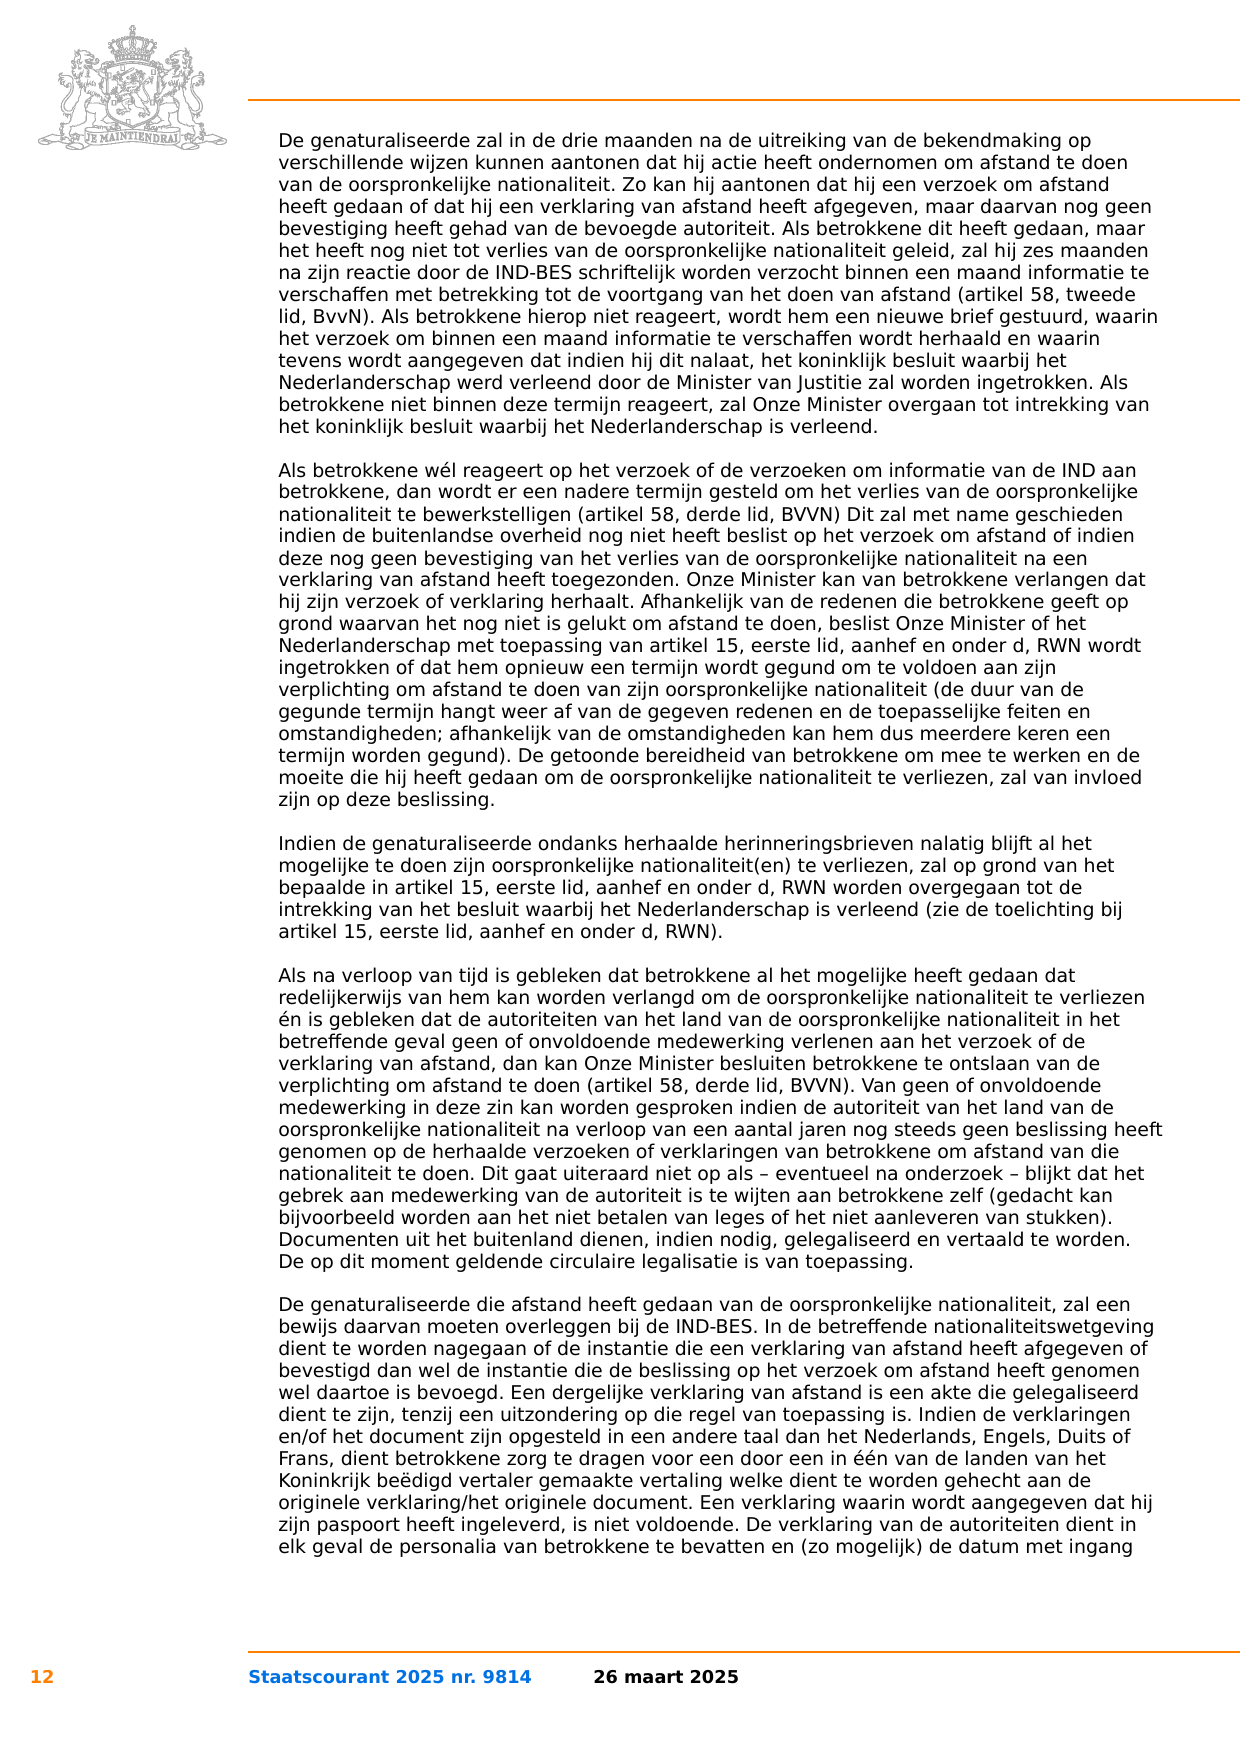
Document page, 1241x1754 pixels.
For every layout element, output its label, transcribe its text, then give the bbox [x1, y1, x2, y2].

text Als na verloop van tijd is gebleken dat betrokkene al het mogelijke heeft gedaan dat redelijkerwijs van hem kan worden verlangd om de oorspronkelijke nationaliteit te verliezen én is gebleken dat de autoriteiten van het land van de oorspronkelijke nationaliteit in het betreffende geval geen of onvoldoende medewerking verlenen aan het verzoek of de verklaring van afstand, dan kan Onze Minister besluiten betrokkene te ontslaan van de verplichting om afstand te doen (artikel 58, derde lid, BVVN). Van geen of onvoldoende medewerking in deze zin kan worden gesproken indien de autoriteit van het land van de oorspronkelijke nationaliteit na verloop van een aantal jaren nog steeds geen beslissing heeft genomen op de herhaalde verzoeken of verklaringen van betrokkene om afstand van die nationaliteit te doen. Dit gaat uiteraard niet op als – eventueel na onderzoek – blijkt dat het gebrek aan medewerking van de autoriteit is te wijten aan betrokkene zelf (gedacht kan bijvoorbeeld worden aan het niet betalen van leges of het niet aanleveren van stukken). [278, 965, 1163, 1228]
picture [38, 25, 227, 150]
text Indien de genaturaliseerde ondanks herhaalde herinneringsbrieven nalatig blijft al het mogelijke te doen zijn oorspronkelijke nationaliteit(en) te verliezen, zal op grond van het bepaalde in artikel 15, eerste lid, aanhef en onder d, RWN worden overgegaan tot de intrekking van het besluit waarbij het Nederlanderschap is verleend (zie de toelichting bij artikel 15, eerste lid, aanhef en onder d, RWN). [278, 833, 1163, 943]
text De genaturaliseerde die afstand heeft gedaan van de oorspronkelijke nationaliteit, zal een bewijs daarvan moeten overleggen bij de IND-BES. In de betreffende nationaliteitswetgeving dient te worden nagegaan of de instantie die een verklaring van afstand heeft afgegeven of bevestigd dan wel de instantie die de beslissing op het verzoek om afstand heeft genomen wel daartoe is bevoegd. Een dergelijke verklaring van afstand is een akte die gelegaliseerd dient te zijn, tenzij een uitzondering op die regel van toepassing is. Indien de verklaringen en/of het document zijn opgesteld in een andere taal dan het Nederlands, Engels, Duits of Frans, dient betrokkene zorg te dragen voor een door een in één van de landen van het Koninkrijk beëdigd vertaler gemaakte vertaling welke dient te worden gehecht aan de originele verklaring/het originele document. Een verklaring waarin wordt aangegeven dat hij zijn paspoort heeft ingeleverd, is niet voldoende. De verklaring van de autoriteiten dient in elk geval de personalia van betrokkene te bevatten en (zo mogelijk) de datum met ingang [278, 1294, 1163, 1558]
text Documenten uit het buitenland dienen, indien nodig, gelegaliseerd en vertaald te worden. De op dit moment geldende circulaire legalisatie is van toepassing. [278, 1228, 1163, 1272]
text Als betrokkene wél reageert op het verzoek of de verzoeken om informatie van de IND aan betrokkene, dan wordt er een nadere termijn gesteld om het verlies van de oorspronkelijke nationaliteit te bewerkstelligen (artikel 58, derde lid, BVVN) Dit zal met name geschieden indien de buitenlandse overheid nog niet heeft beslist op het verzoek om afstand of indien deze nog geen bevestiging van het verlies van de oorspronkelijke nationaliteit na een verklaring van afstand heeft toegezonden. Onze Minister kan van betrokkene verlangen dat hij zijn verzoek of verklaring herhaalt. Afhankelijk van de redenen die betrokkene geeft op grond waarvan het nog niet is gelukt om afstand te doen, beslist Onze Minister of het Nederlanderschap met toepassing van artikel 15, eerste lid, aanhef en onder d, RWN wordt ingetrokken of dat hem opnieuw een termijn wordt gegund om te voldoen aan zijn verplichting om afstand te doen van zijn oorspronkelijke nationaliteit (de duur van de gegunde termijn hangt weer af van de gegeven redenen en de toepasselijke feiten en omstandigheden; afhankelijk van de omstandigheden kan hem dus meerdere keren een termijn worden gegund). De getoonde bereidheid van betrokkene om mee te werken en de moeite die hij heeft gedaan om de oorspronkelijke nationaliteit te verliezen, zal van invloed zijn op deze beslissing. [278, 459, 1163, 811]
text De genaturaliseerde zal in de drie maanden na de uitreiking van de bekendmaking op verschillende wijzen kunnen aantonen dat hij actie heeft ondernomen om afstand te doen van de oorspronkelijke nationaliteit. Zo kan hij aantonen dat hij een verzoek om afstand heeft gedaan of dat hij een verklaring van afstand heeft afgegeven, maar daarvan nog geen bevestiging heeft gehad van de bevoegde autoriteit. Als betrokkene dit heeft gedaan, maar het heeft nog niet tot verlies van de oorspronkelijke nationaliteit geleid, zal hij zes maanden na zijn reactie door de IND-BES schriftelijk worden verzocht binnen een maand informatie te verschaffen met betrekking tot de voortgang van het doen van afstand (artikel 58, tweede lid, BvvN). Als betrokkene hierop niet reageert, wordt hem een nieuwe brief gestuurd, waarin het verzoek om binnen een maand informatie te verschaffen wordt herhaald en waarin tevens wordt aangegeven dat indien hij dit nalaat, het koninklijk besluit waarbij het Nederlanderschap werd verleend door de Minister van Justitie zal worden ingetrokken. Als betrokkene niet binnen deze termijn reageert, zal Onze Minister overgaan tot intrekking van het koninklijk besluit waarbij het Nederlanderschap is verleend. [278, 130, 1163, 438]
